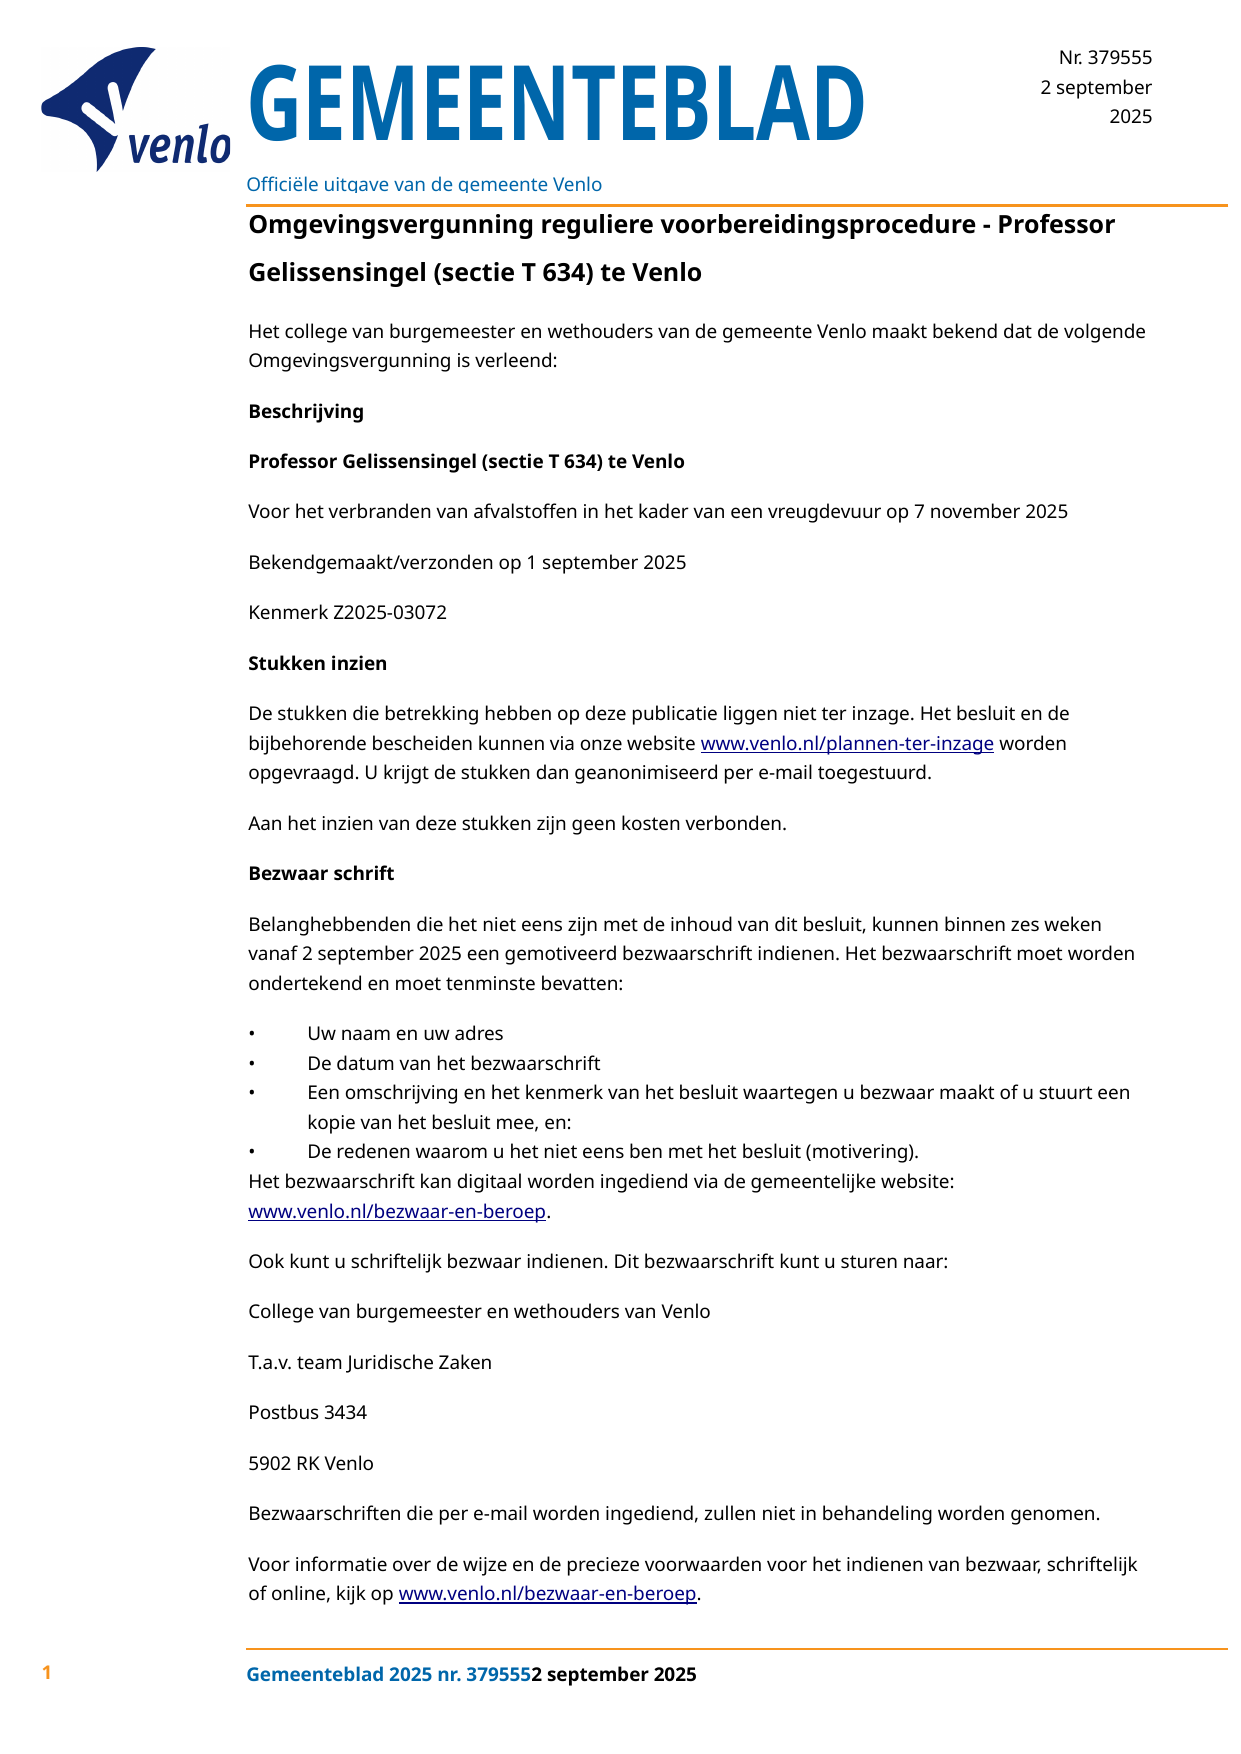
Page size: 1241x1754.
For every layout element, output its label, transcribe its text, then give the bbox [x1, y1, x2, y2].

text Ook kunt u schriftelijk bezwaar indienen. Dit bezwaarschrift kunt u sturen naar: [248, 1248, 1152, 1274]
text Voor het verbranden van afvalstoffen in het kader van een vreugdevuur op 7 november 2025 [248, 499, 1152, 524]
text Postbus 3434 [248, 1399, 1152, 1425]
text Voor informatie over de wijze en de precieze voorwaarden voor het indienen van bezwaar, schriftelijk of online, kijk op www.venlo.nl/bezwaar-en-beroep. [248, 1551, 1152, 1606]
text Kenmerk Z2025-03072 [248, 599, 1152, 625]
list De redenen waarom u het niet eens ben met het besluit (motivering). [248, 1139, 1152, 1164]
text Belanghebbenden die het niet eens zijn met de inhoud van dit besluit, kunnen binnen zes weken vanaf 2 september 2025 een gemotiveerd bezwaarschrift indienen. Het bezwaarschrift moet worden ondertekend en moet tenminste bevatten: [248, 911, 1152, 996]
picture [41, 47, 231, 172]
text College van burgemeester en wethouders van Venlo [248, 1299, 1152, 1324]
text De stukken die betrekking hebben op deze publicatie liggen niet ter inzage. Het besluit en de bijbehorende bescheiden kunnen via onze website www.venlo.nl/plannen-ter-inzage worden opgevraagd. U krijgt de stukken dan geanonimiseerd per e-mail toegestuurd. [248, 700, 1152, 785]
text Beschrijving [248, 398, 1152, 424]
text 5902 RK Venlo [248, 1450, 1152, 1476]
text Het bezwaarschrift kan digitaal worden ingediend via de gemeentelijke website: www.venlo.nl/bezwaar-en-beroep. [248, 1168, 1152, 1224]
text Bezwaar schrift [248, 860, 1152, 886]
text Het college van burgemeester en wethouders van de gemeente Venlo maakt bekend dat de volgende Omgevingsvergunning is verleend: [248, 318, 1152, 373]
text Omgevingsvergunning reguliere voorbereidingsprocedure - Professor Gelissensingel (sectie T 634) te Venlo [248, 207, 1152, 288]
list Een omschrijving en het kenmerk van het besluit waartegen u bezwaar maakt of u stuurt een kopie van het besluit mee, en: [248, 1079, 1152, 1135]
text Aan het inzien van deze stukken zijn geen kosten verbonden. [248, 810, 1152, 836]
text Bezwaarschriften die per e-mail worden ingediend, zullen niet in behandeling worden genomen. [248, 1500, 1152, 1526]
text Professor Gelissensingel (sectie T 634) te Venlo [248, 448, 1152, 474]
list Uw naam en uw adres [248, 1020, 1152, 1046]
text T.a.v. team Juridische Zaken [248, 1349, 1152, 1375]
list De datum van het bezwaarschrift [248, 1050, 1152, 1076]
text Bekendgemaakt/verzonden op 1 september 2025 [248, 549, 1152, 575]
text Stukken inzien [248, 650, 1152, 676]
